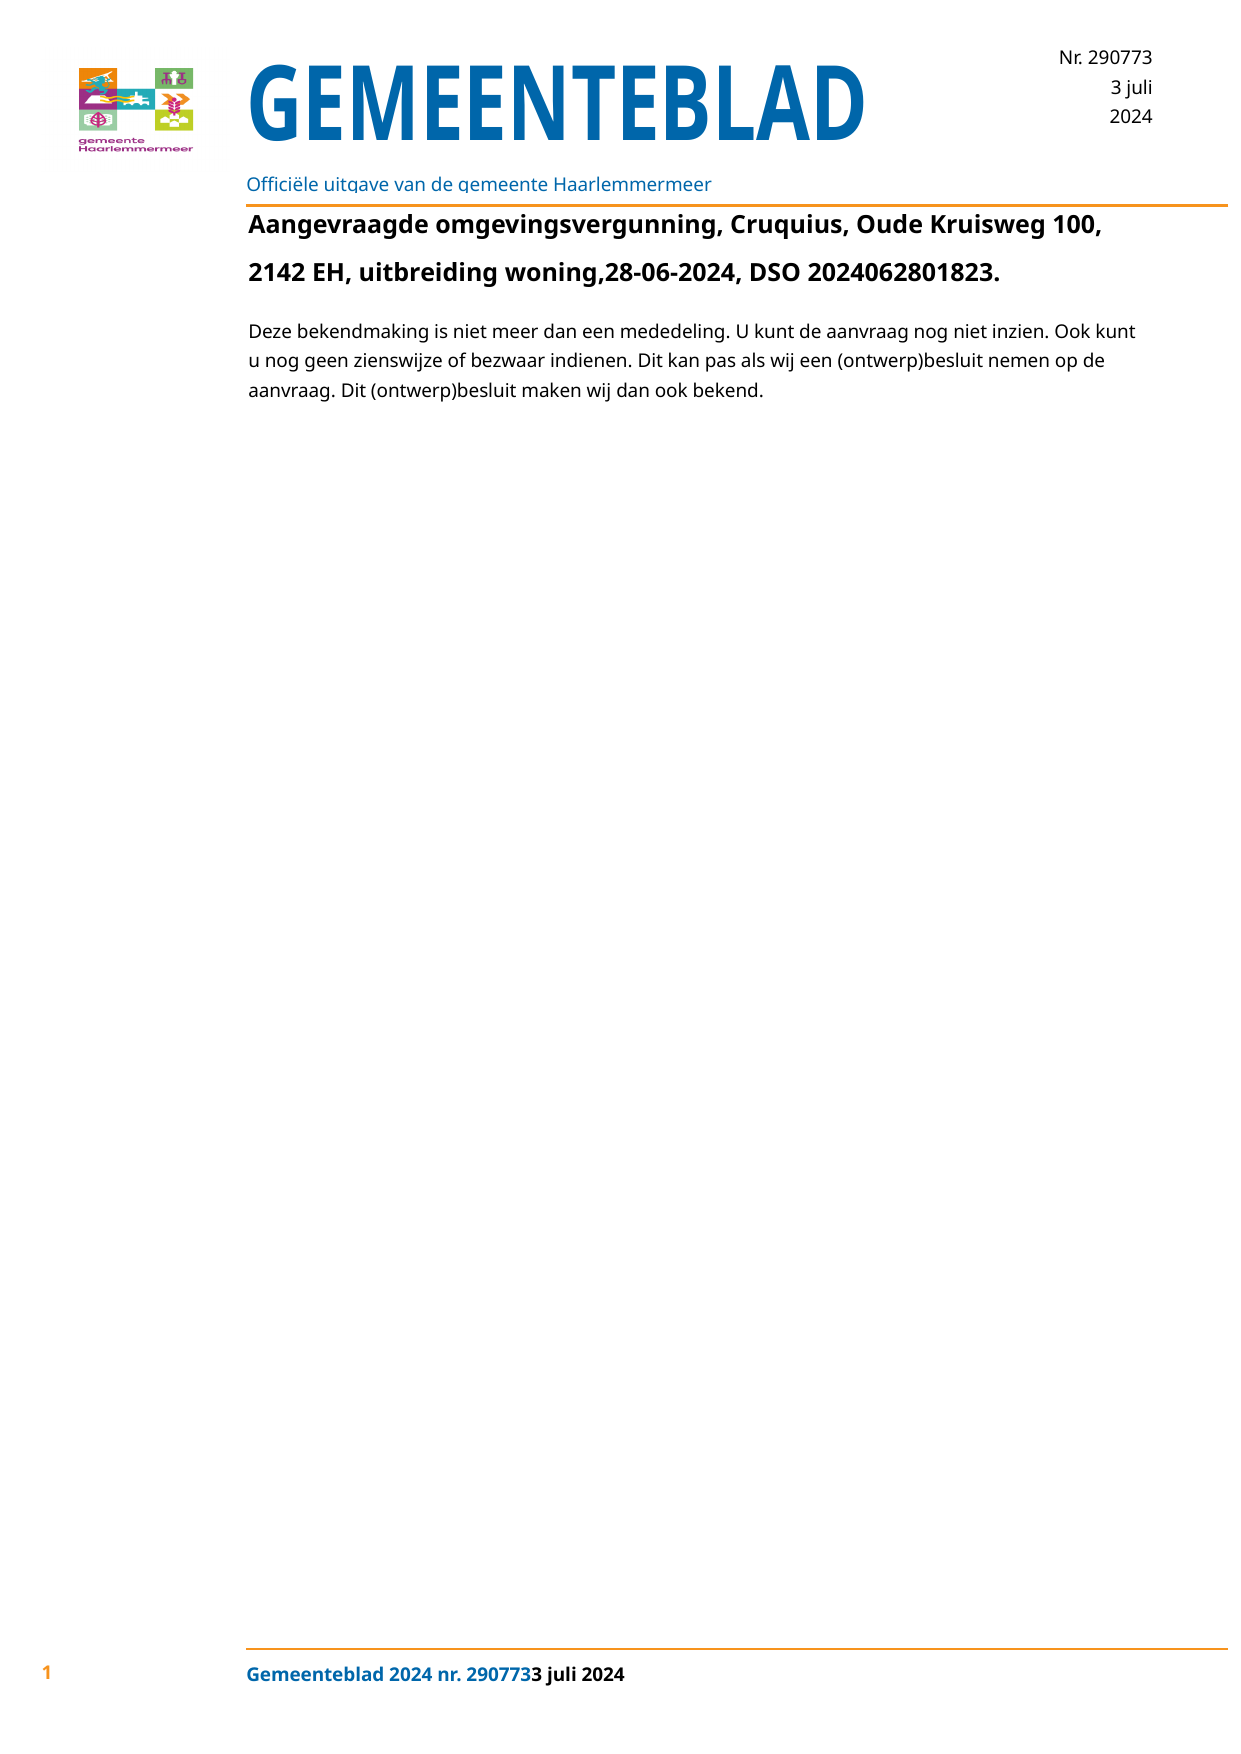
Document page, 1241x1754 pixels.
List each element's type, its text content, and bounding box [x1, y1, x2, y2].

picture [41, 47, 231, 172]
text Deze bekendmaking is niet meer dan een mededeling. U kunt de aanvraag nog niet inzien. Ook kunt u nog geen zienswijze of bezwaar indienen. Dit kan pas als wij een (ontwerp)besluit nemen op de aanvraag. Dit (ontwerp)besluit maken wij dan ook bekend. [248, 318, 1152, 403]
text Aangevraagde omgevingsvergunning, Cruquius, Oude Kruisweg 100, 2142 EH, uitbreiding woning,28-06-2024, DSO 2024062801823. [248, 207, 1152, 288]
